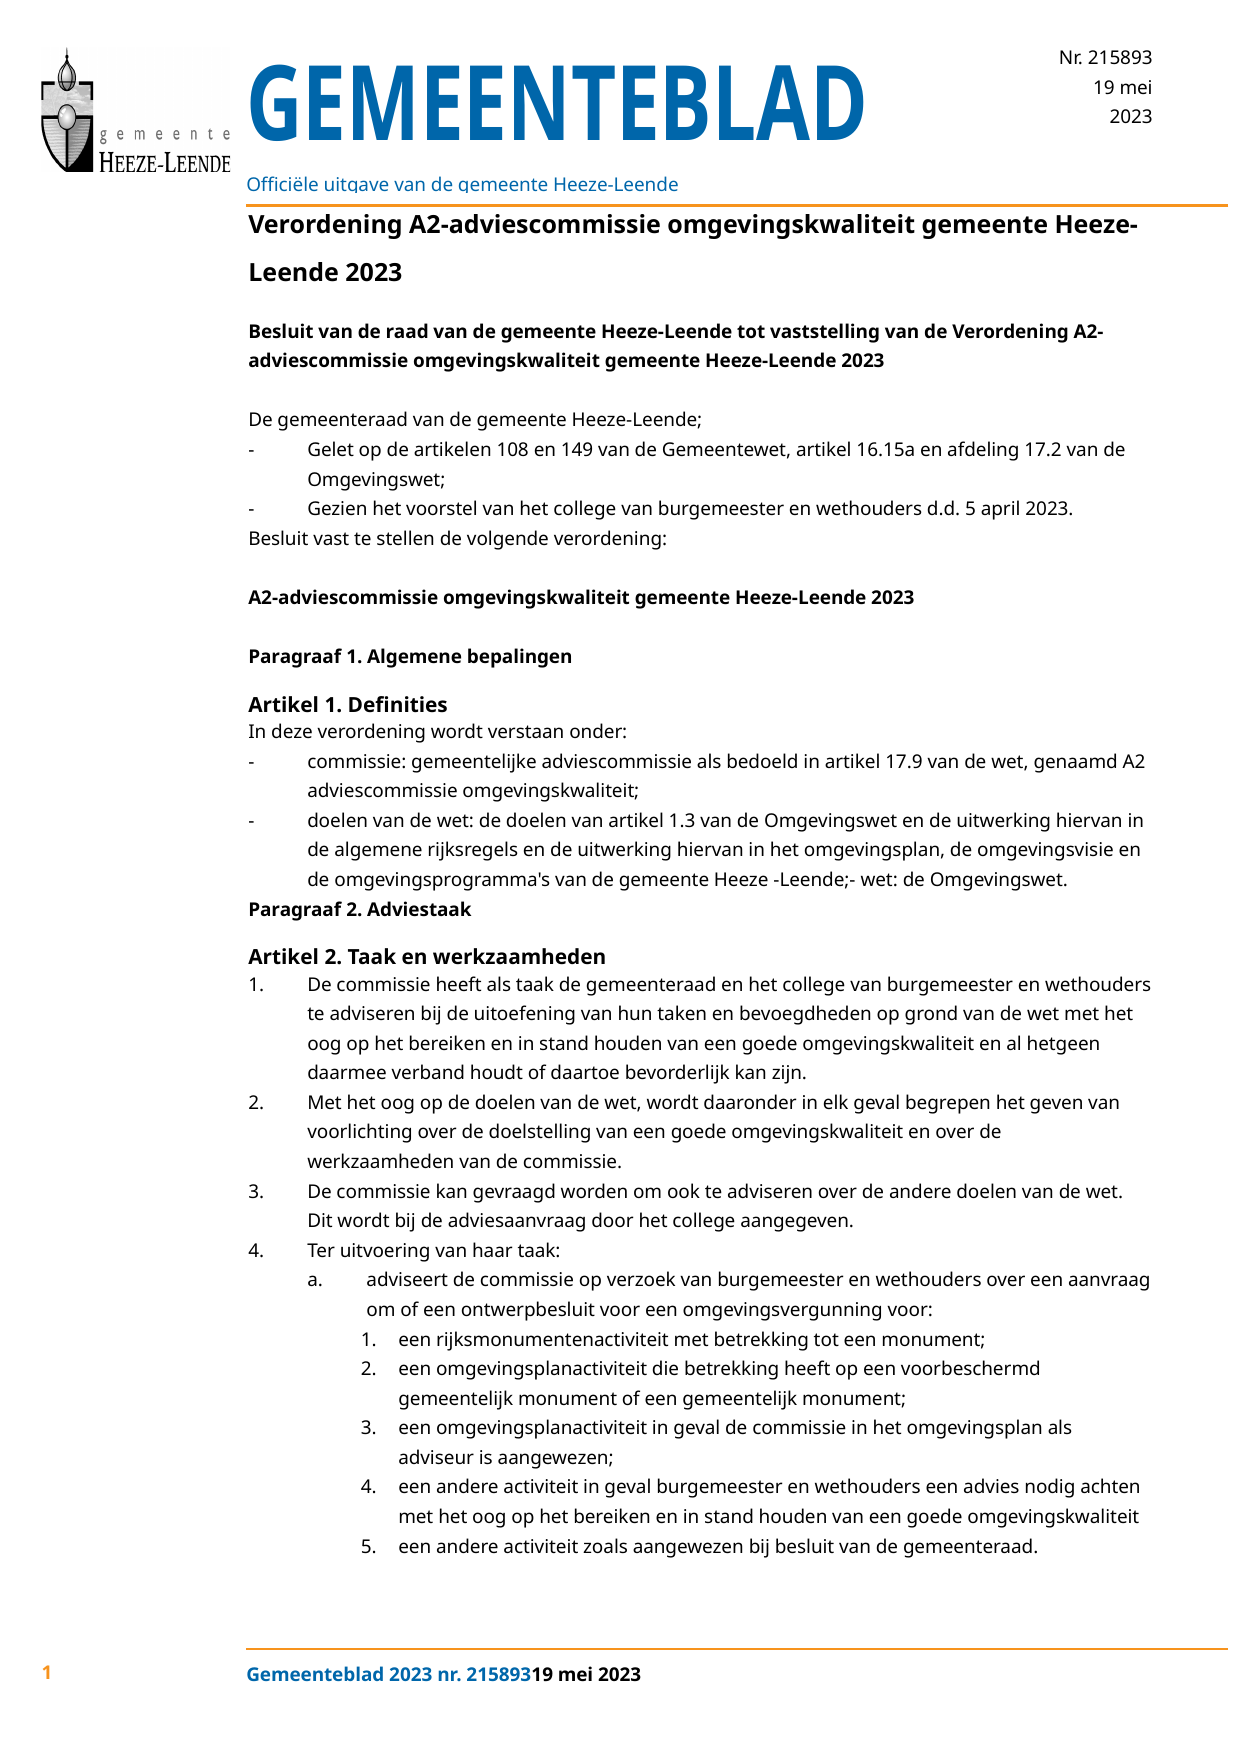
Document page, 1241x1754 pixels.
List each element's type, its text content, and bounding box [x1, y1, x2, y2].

list een omgevingsplanactiviteit in geval de commissie in het omgevingsplan als adviseur is aangewezen; [361, 1414, 1152, 1470]
list een andere activiteit zoals aangewezen bij besluit van de gemeenteraad. [361, 1533, 1152, 1559]
text Besluit van de raad van de gemeente Heeze-Leende tot vaststelling van de Verordening A2-adviescommissie omgevingskwaliteit gemeente Heeze-Leende 2023 [248, 318, 1152, 373]
text Verordening A2-adviescommissie omgevingskwaliteit gemeente Heeze-Leende 2023 [248, 207, 1152, 288]
text Paragraaf 2. Adviestaak [248, 896, 1152, 922]
list een rijksmonumentenactiviteit met betrekking tot een monument; [361, 1326, 1152, 1352]
list doelen van de wet: de doelen van artikel 1.3 van de Omgevingswet en de uitwerking hiervan in de algemene rijksregels en de uitwerking hiervan in het omgevingsplan, de omgevingsvisie en de omgevingsprogramma's van de gemeente Heeze -Leende;- wet: de Omgevingswet. [248, 807, 1152, 892]
list Ter uitvoering van haar taak: [248, 1237, 1152, 1263]
list Gelet op de artikelen 108 en 149 van de Gemeentewet, artikel 16.15a en afdeling 17.2 van de Omgevingswet; [248, 436, 1152, 492]
list adviseert de commissie op verzoek van burgemeester en wethouders over een aanvraag om of een ontwerpbesluit voor een omgevingsvergunning voor: [307, 1267, 1152, 1322]
text Besluit vast te stellen de volgende verordening: [248, 525, 1152, 551]
text A2-adviescommissie omgevingskwaliteit gemeente Heeze-Leende 2023 [248, 584, 1152, 610]
list Met het oog op de doelen van de wet, wordt daaronder in elk geval begrepen het geven van voorlichting over de doelstelling van een goede omgevingskwaliteit en over de werkzaamheden van de commissie. [248, 1089, 1152, 1174]
text Artikel 2. Taak en werkzaamheden [248, 942, 1152, 971]
list Gezien het voorstel van het college van burgemeester en wethouders d.d. 5 april 2023. [248, 495, 1152, 521]
text Paragraaf 1. Algemene bepalingen [248, 643, 1152, 669]
picture [41, 47, 231, 172]
list een omgevingsplanactiviteit die betrekking heeft op een voorbeschermd gemeentelijk monument of een gemeentelijk monument; [361, 1355, 1152, 1411]
text Artikel 1. Definities [248, 690, 1152, 718]
text In deze verordening wordt verstaan onder: [248, 718, 1152, 744]
list commissie: gemeentelijke adviescommissie als bedoeld in artikel 17.9 van de wet, genaamd A2 adviescommissie omgevingskwaliteit; [248, 748, 1152, 803]
text De gemeenteraad van de gemeente Heeze-Leende; [248, 407, 1152, 432]
list een andere activiteit in geval burgemeester en wethouders een advies nodig achten met het oog op het bereiken en in stand houden van een goede omgevingskwaliteit [361, 1474, 1152, 1529]
list De commissie kan gevraagd worden om ook te adviseren over de andere doelen van de wet. Dit wordt bij de adviesaanvraag door het college aangegeven. [248, 1178, 1152, 1233]
list De commissie heeft als taak de gemeenteraad en het college van burgemeester en wethouders te adviseren bij de uitoefening van hun taken en bevoegdheden op grond van de wet met het oog op het bereiken en in stand houden van een goede omgevingskwaliteit en al hetgeen daarmee verband houdt of daartoe bevorderlijk kan zijn. [248, 971, 1152, 1085]
